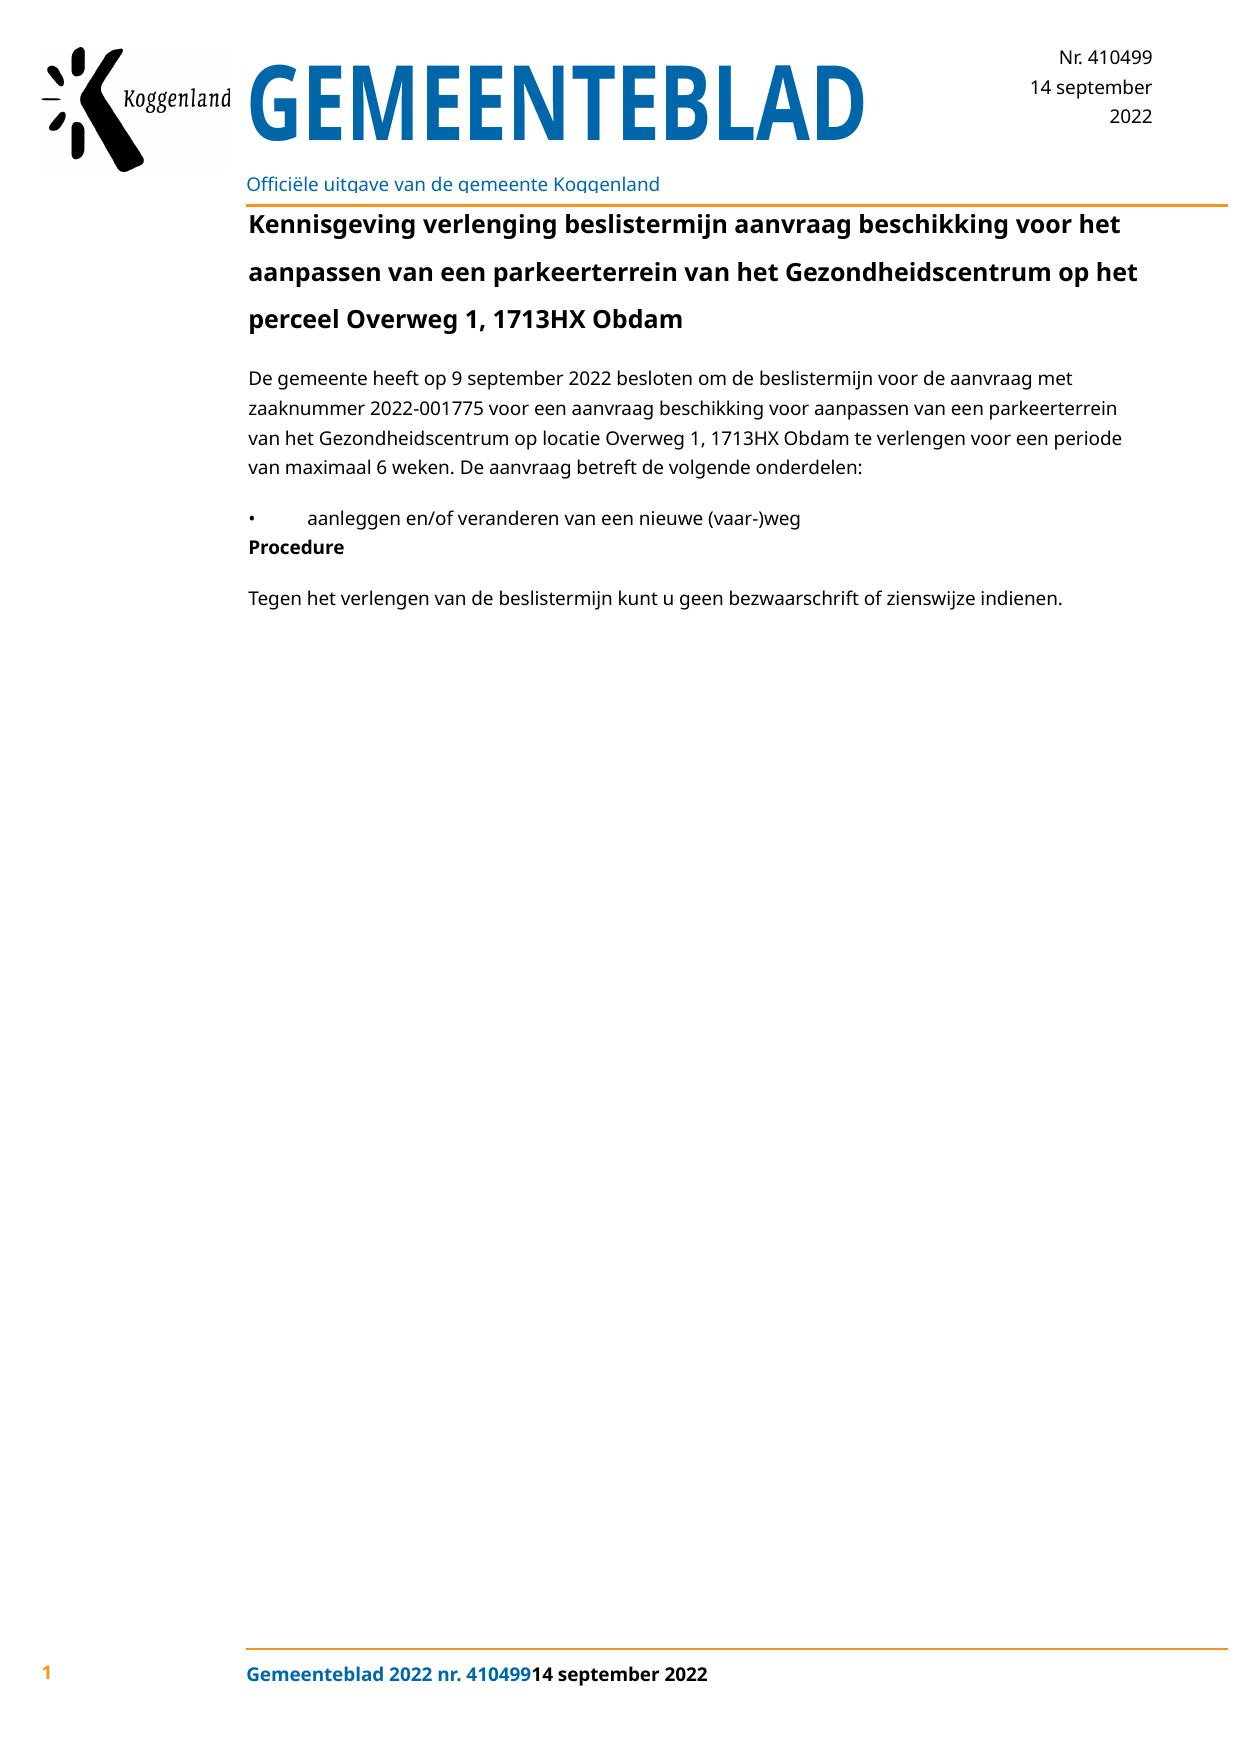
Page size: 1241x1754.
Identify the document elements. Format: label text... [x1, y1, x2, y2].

picture [41, 47, 231, 172]
text De gemeente heeft op 9 september 2022 besloten om de beslistermijn voor de aanvraag met zaaknummer 2022-001775 voor een aanvraag beschikking voor aanpassen van een parkeerterrein van het Gezondheidscentrum op locatie Overweg 1, 1713HX Obdam te verlengen voor een periode van maximaal 6 weken. De aanvraag betreft de volgende onderdelen: [248, 366, 1152, 480]
text Kennisgeving verlenging beslistermijn aanvraag beschikking voor het aanpassen van een parkeerterrein van het Gezondheidscentrum op het perceel Overweg 1, 1713HX Obdam [248, 207, 1152, 336]
text Tegen het verlengen van de beslistermijn kunt u geen bezwaarschrift of zienswijze indienen. [248, 585, 1152, 610]
text Procedure [248, 534, 1152, 560]
list aanleggen en/of veranderen van een nieuwe (vaar-)weg [248, 505, 1152, 530]
